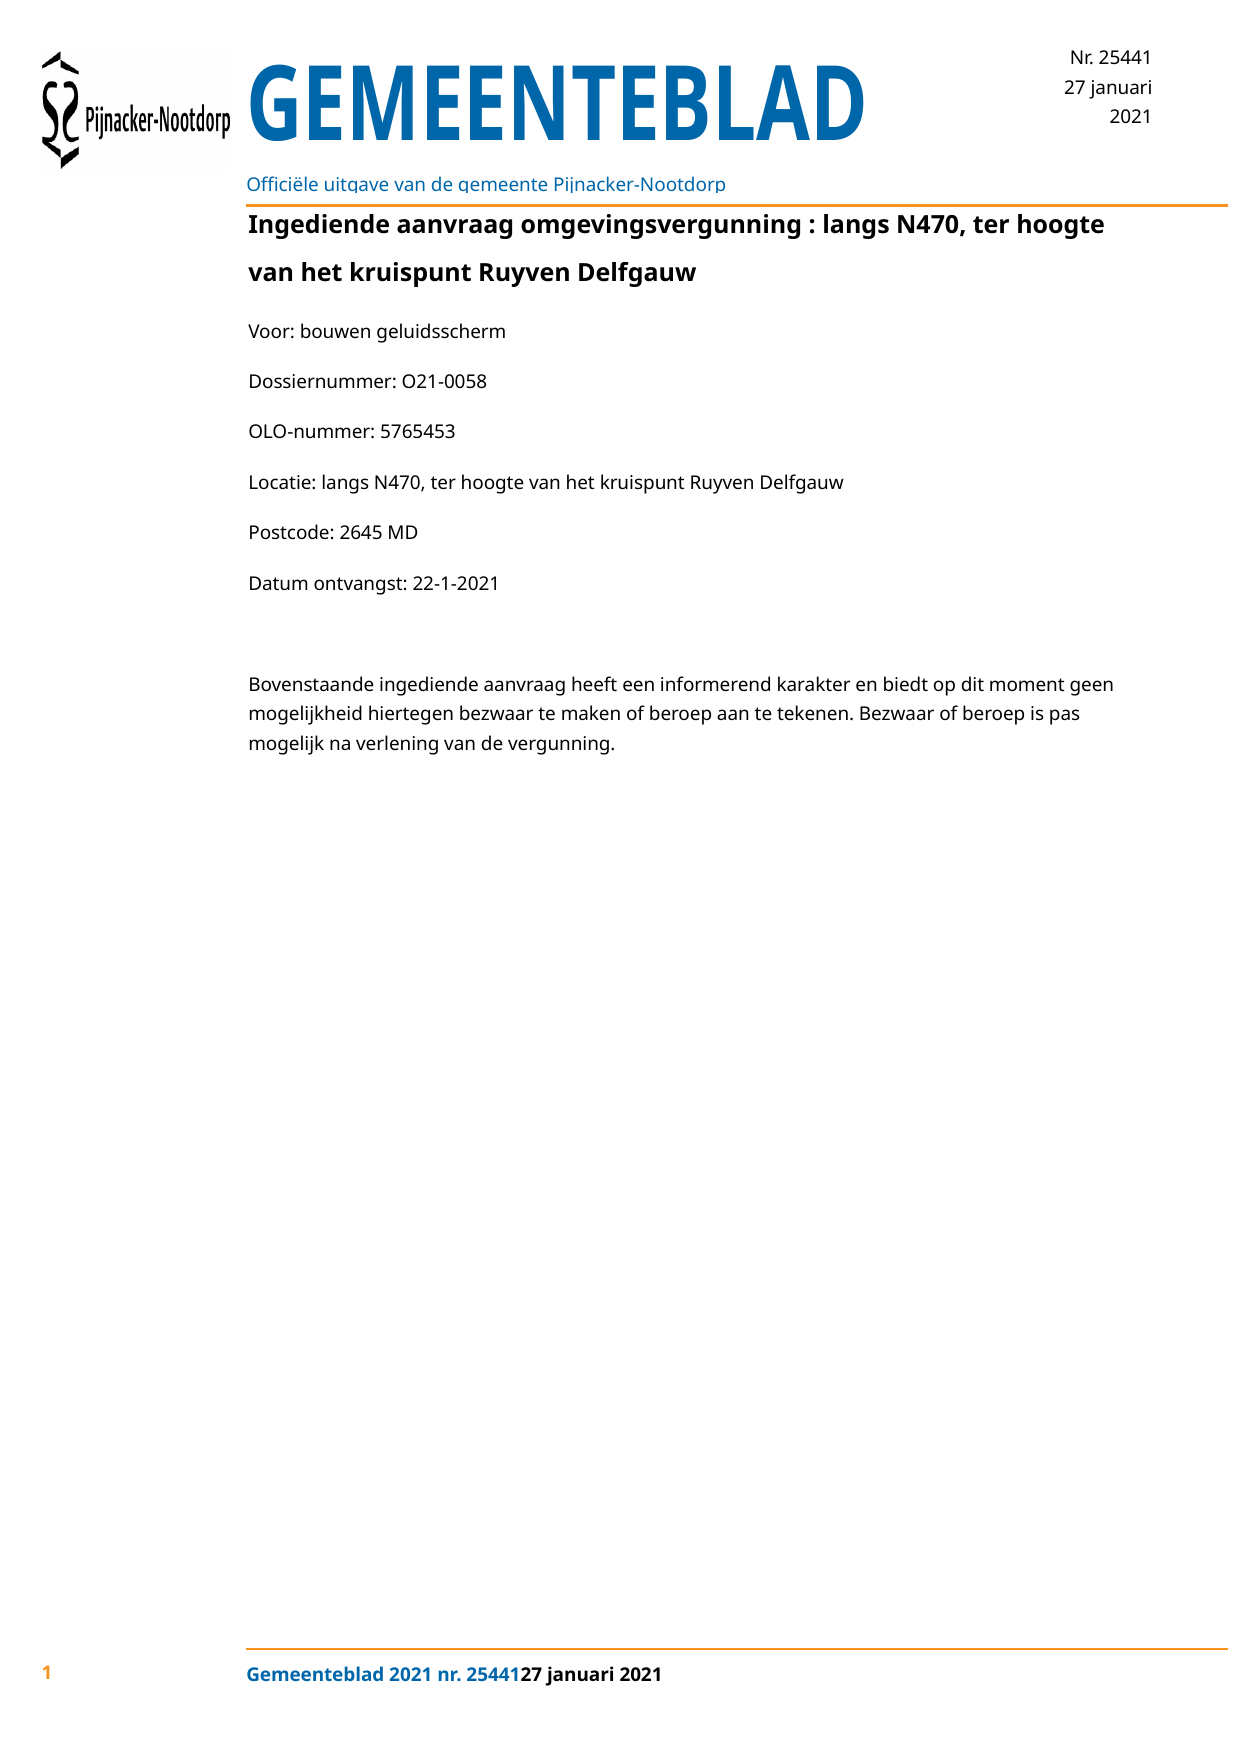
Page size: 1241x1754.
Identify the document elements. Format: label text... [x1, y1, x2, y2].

text OLO-nummer: 5765453 [248, 419, 1152, 444]
text Postcode: 2645 MD [248, 519, 1152, 545]
text Ingediende aanvraag omgevingsvergunning : langs N470, ter hoogte van het kruispunt Ruyven Delfgauw [248, 207, 1152, 288]
text Dossiernummer: O21-0058 [248, 368, 1152, 394]
picture [41, 47, 231, 172]
text Voor: bouwen geluidsscherm [248, 318, 1152, 344]
text Datum ontvangst: 22-1-2021 [248, 570, 1152, 596]
text Locatie: langs N470, ter hoogte van het kruispunt Ruyven Delfgauw [248, 469, 1152, 495]
text Bovenstaande ingediende aanvraag heeft een informerend karakter en biedt op dit moment geen mogelijkheid hiertegen bezwaar te maken of beroep aan te tekenen. Bezwaar of beroep is pas mogelijk na verlening van de vergunning. [248, 671, 1152, 756]
